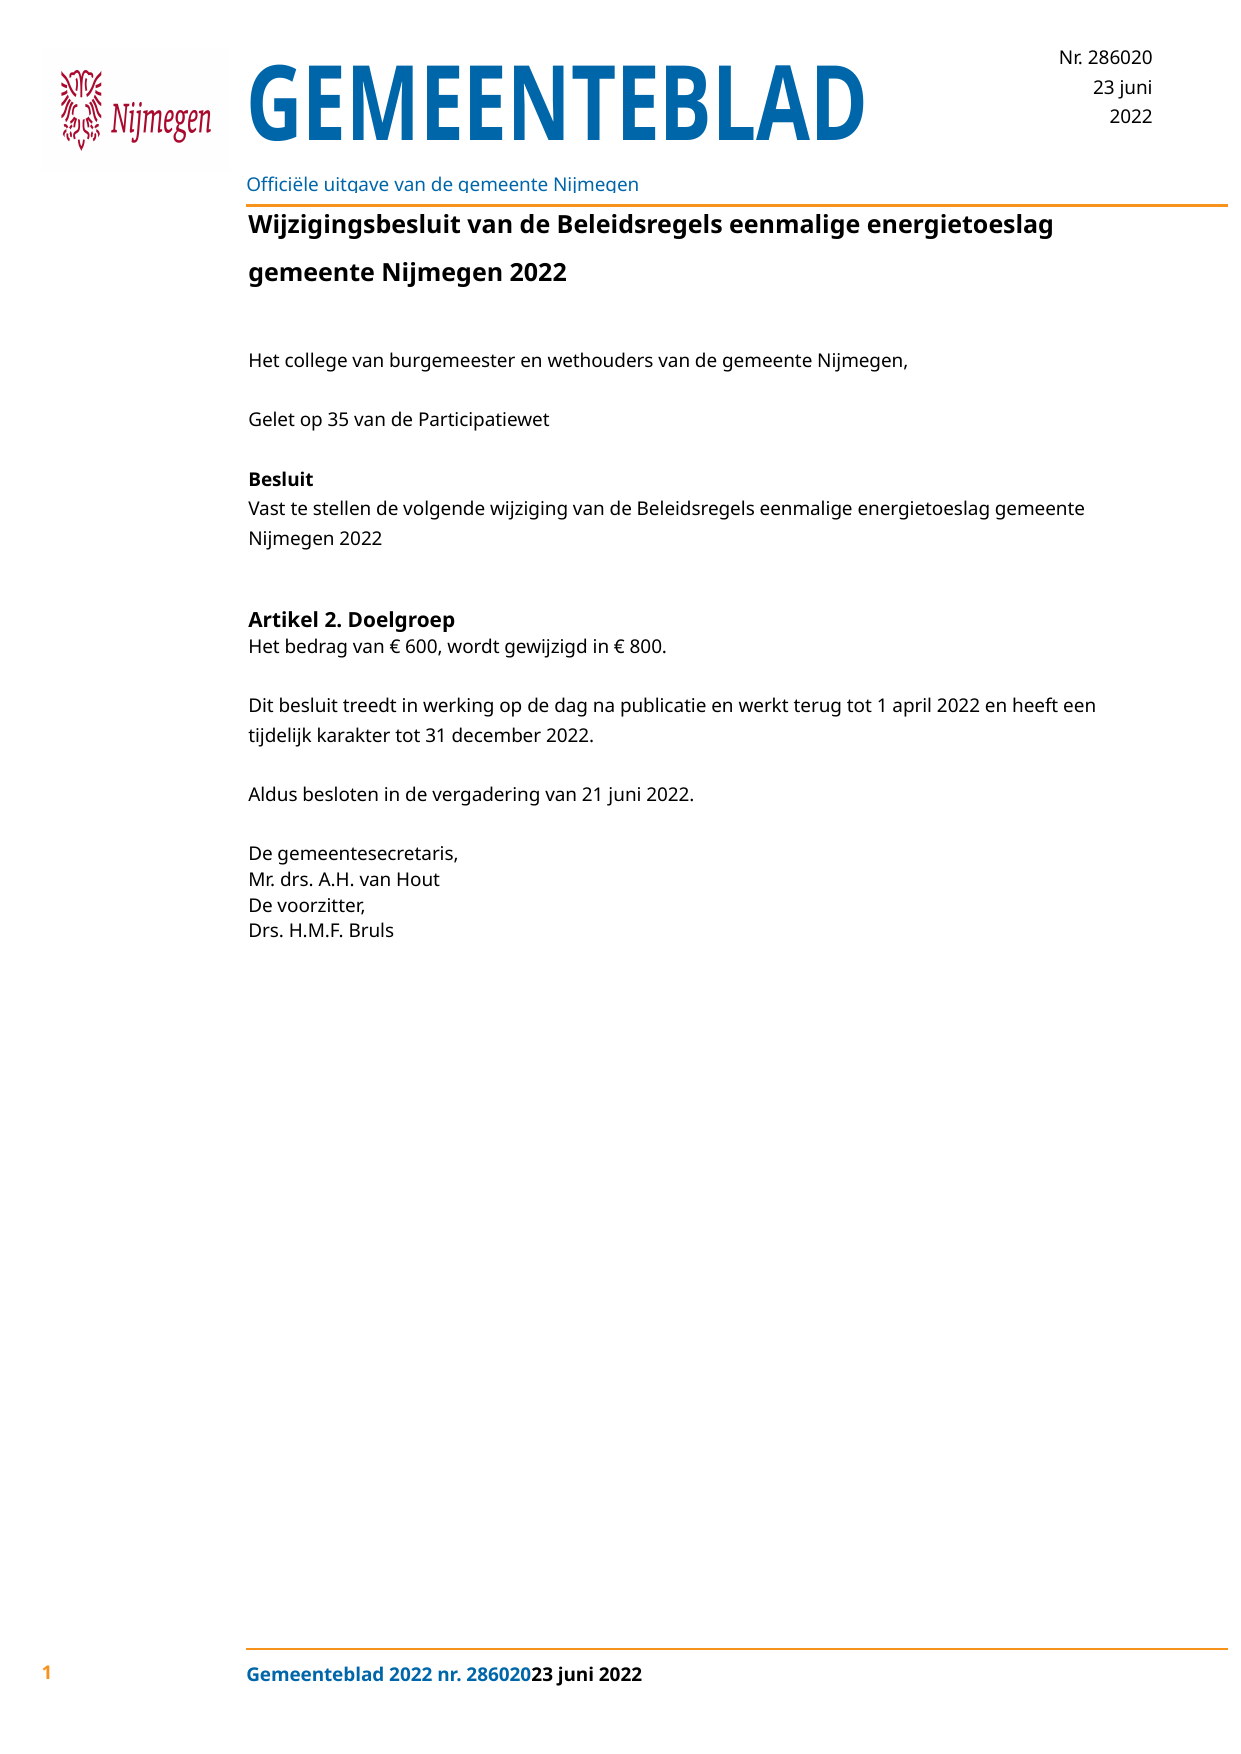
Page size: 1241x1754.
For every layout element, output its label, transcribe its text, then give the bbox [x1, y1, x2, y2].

picture [41, 47, 231, 172]
text De gemeentesecretaris, [248, 841, 1152, 866]
text Het college van burgemeester en wethouders van de gemeente Nijmegen, [248, 347, 1152, 373]
text Besluit [248, 466, 1152, 492]
text Dit besluit treedt in werking op de dag na publicatie en werkt terug tot 1 april 2022 en heeft een tijdelijk karakter tot 31 december 2022. [248, 693, 1152, 748]
text Gelet op 35 van de Participatiewet [248, 407, 1152, 432]
text Mr. drs. A.H. van Hout [248, 866, 1152, 892]
text Artikel 2. Doelgroep [248, 605, 1152, 633]
text Vast te stellen de volgende wijziging van de Beleidsregels eenmalige energietoeslag gemeente Nijmegen 2022 [248, 495, 1152, 551]
text Drs. H.M.F. Bruls [248, 918, 1152, 943]
text Wijzigingsbesluit van de Beleidsregels eenmalige energietoeslag gemeente Nijmegen 2022 [248, 207, 1152, 288]
text De voorzitter, [248, 892, 1152, 918]
text Aldus besloten in de vergadering van 21 juni 2022. [248, 781, 1152, 807]
text Het bedrag van € 600, wordt gewijzigd in € 800. [248, 633, 1152, 659]
